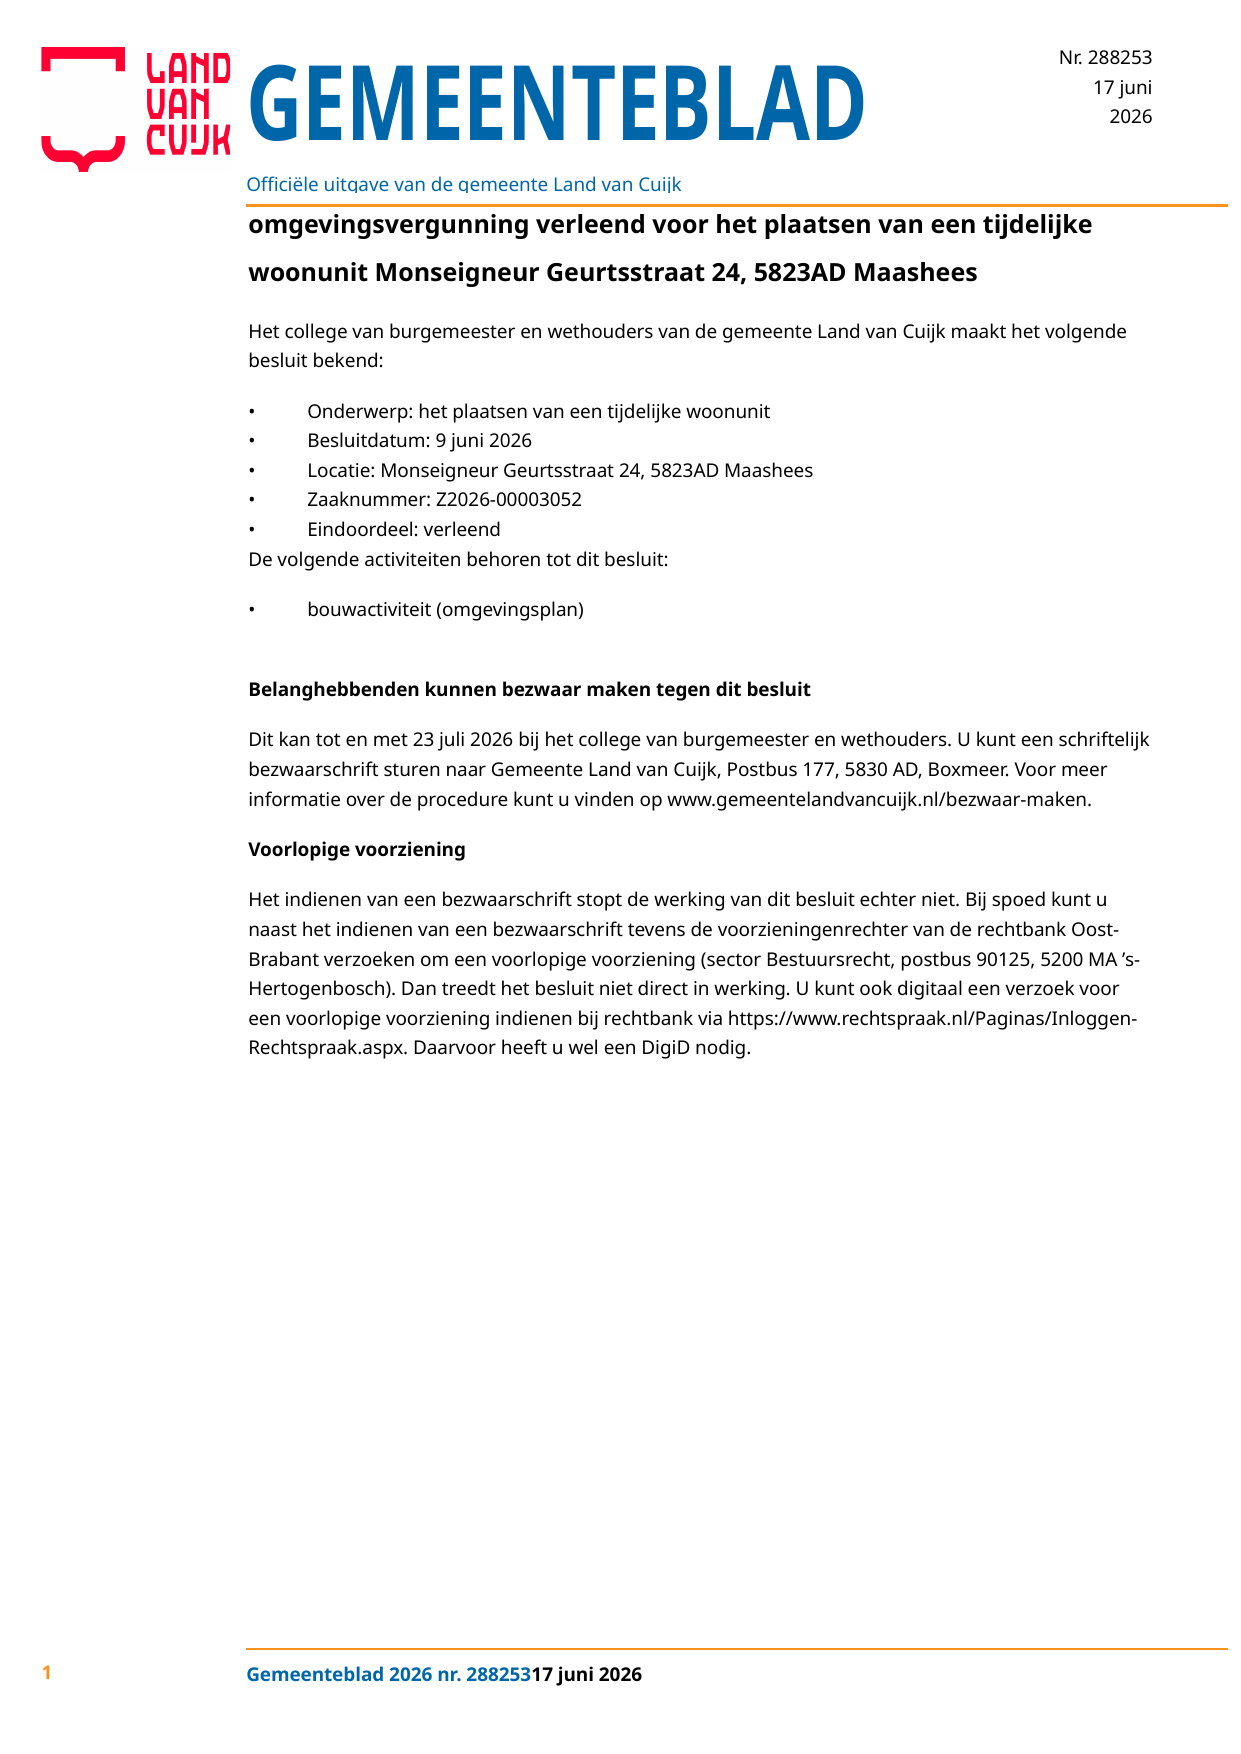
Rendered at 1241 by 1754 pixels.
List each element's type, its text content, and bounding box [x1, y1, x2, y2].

text Belanghebbenden kunnen bezwaar maken tegen dit besluit [248, 676, 1152, 702]
list Locatie: Monseigneur Geurtsstraat 24, 5823AD Maashees [248, 457, 1152, 483]
text Het indienen van een bezwaarschrift stopt de werking van dit besluit echter niet. Bij spoed kunt u naast het indienen van een bezwaarschrift tevens de voorzieningenrechter van de rechtbank Oost-Brabant verzoeken om een voorlopige voorziening (sector Bestuursrecht, postbus 90125, 5200 MA ’s-Hertogenbosch). Dan treedt het besluit niet direct in werking. U kunt ook digitaal een verzoek voor een voorlopige voorziening indienen bij rechtbank via https://www.rechtspraak.nl/Paginas/Inloggen-Rechtspraak.aspx. Daarvoor heeft u wel een DigiD nodig. [248, 887, 1152, 1060]
text De volgende activiteiten behoren tot dit besluit: [248, 546, 1152, 572]
text Het college van burgemeester en wethouders van de gemeente Land van Cuijk maakt het volgende besluit bekend: [248, 318, 1152, 373]
list Besluitdatum: 9 juni 2026 [248, 427, 1152, 453]
text Voorlopige voorziening [248, 836, 1152, 862]
list Eindoordeel: verleend [248, 516, 1152, 542]
list Onderwerp: het plaatsen van een tijdelijke woonunit [248, 398, 1152, 424]
text omgevingsvergunning verleend voor het plaatsen van een tijdelijke woonunit Monseigneur Geurtsstraat 24, 5823AD Maashees [248, 207, 1152, 288]
picture [41, 47, 231, 172]
list bouwactiviteit (omgevingsplan) [248, 596, 1152, 622]
text Dit kan tot en met 23 juli 2026 bij het college van burgemeester en wethouders. U kunt een schriftelijk bezwaarschrift sturen naar Gemeente Land van Cuijk, Postbus 177, 5830 AD, Boxmeer. Voor meer informatie over de procedure kunt u vinden op www.gemeentelandvancuijk.nl/bezwaar-maken. [248, 727, 1152, 812]
list Zaaknummer: Z2026-00003052 [248, 487, 1152, 512]
